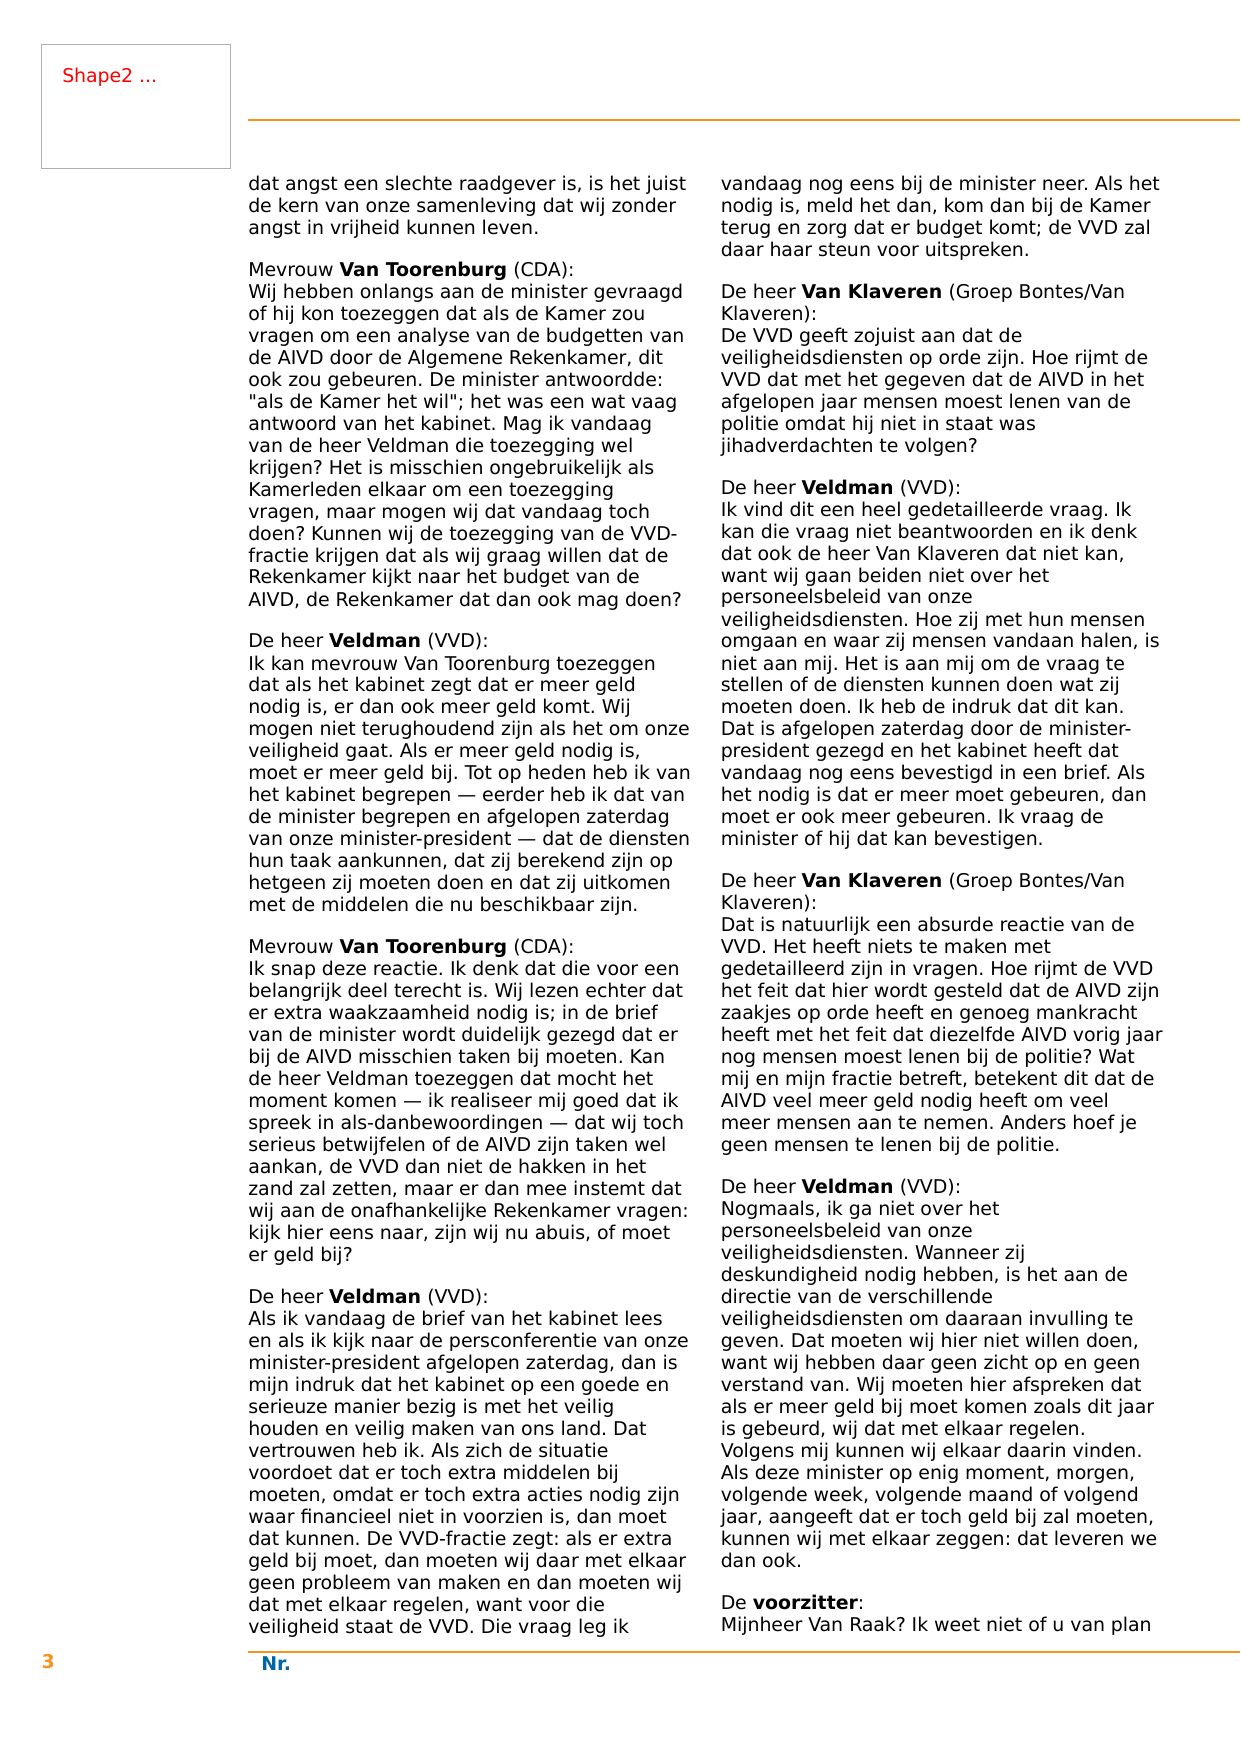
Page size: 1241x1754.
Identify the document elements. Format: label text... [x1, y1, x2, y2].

text De VVD geeft zojuist aan dat de veiligheidsdiensten op orde zijn. Hoe rijmt de VVD dat met het gegeven dat de AIVD in het afgelopen jaar mensen moest lenen van de politie omdat hij niet in staat was jihadverdachten te volgen? [721, 325, 1163, 457]
text Dat is natuurlijk een absurde reactie van de VVD. Het heeft niets te maken met gedetailleerd zijn in vragen. Hoe rijmt de VVD het feit dat hier wordt gesteld dat de AIVD zijn zaakjes op orde heeft en genoeg mankracht heeft met het feit dat diezelfde AIVD vorig jaar nog mensen moest lenen bij de politie? Wat mij en mijn fractie betreft, betekent dit dat de AIVD veel meer geld nodig heeft om veel meer mensen aan te nemen. Anders hoef je geen mensen te lenen bij de politie. [721, 914, 1163, 1156]
text vandaag nog eens bij de minister neer. Als het nodig is, meld het dan, kom dan bij de Kamer terug en zorg dat er budget komt; de VVD zal daar haar steun voor uitspreken. [721, 173, 1163, 261]
text Ik kan mevrouw Van Toorenburg toezeggen dat als het kabinet zegt dat er meer geld nodig is, er dan ook meer geld komt. Wij mogen niet terughoudend zijn als het om onze veiligheid gaat. Als er meer geld nodig is, moet er meer geld bij. Tot op heden heb ik van het kabinet begrepen — eerder heb ik dat van de minister begrepen en afgelopen zaterdag van onze minister-president — dat de diensten hun taak aankunnen, dat zij berekend zijn op hetgeen zij moeten doen en dat zij uitkomen met de middelen die nu beschikbaar zijn. [248, 652, 691, 916]
text De heer Veldman (VVD): [248, 1286, 691, 1308]
text Mevrouw Van Toorenburg (CDA): [248, 259, 691, 281]
text De heer Van Klaveren (Groep Bontes/Van Klaveren): [721, 281, 1163, 325]
text De heer Veldman (VVD): [248, 630, 691, 652]
text Mevrouw Van Toorenburg (CDA): [248, 936, 691, 958]
text Als ik vandaag de brief van het kabinet lees en als ik kijk naar de persconferentie van onze minister-president afgelopen zaterdag, dan is mijn indruk dat het kabinet op een goede en serieuze manier bezig is met het veilig houden en veilig maken van ons land. Dat vertrouwen heb ik. Als zich de situatie voordoet dat er toch extra middelen bij moeten, omdat er toch extra acties nodig zijn waar financieel niet in voorzien is, dan moet dat kunnen. De VVD-fractie zegt: als er extra geld bij moet, dan moeten wij daar met elkaar geen probleem van maken en dan moeten wij dat met elkaar regelen, want voor die veiligheid staat de VVD. Die vraag leg ik [248, 1308, 691, 1637]
text Wij hebben onlangs aan de minister gevraagd of hij kon toezeggen dat als de Kamer zou vragen om een analyse van de budgetten van de AIVD door de Algemene Rekenkamer, dit ook zou gebeuren. De minister antwoordde: "als de Kamer het wil"; het was een wat vaag antwoord van het kabinet. Mag ik vandaag van de heer Veldman die toezegging wel krijgen? Het is misschien ongebruikelijk als Kamerleden elkaar om een toezegging vragen, maar mogen wij dat vandaag toch doen? Kunnen wij de toezegging van de VVD-fractie krijgen dat als wij graag willen dat de Rekenkamer kijkt naar het budget van de AIVD, de Rekenkamer dat dan ook mag doen? [248, 281, 691, 610]
text De heer Veldman (VVD): [721, 1176, 1163, 1198]
text Ik snap deze reactie. Ik denk dat die voor een belangrijk deel terecht is. Wij lezen echter dat er extra waakzaamheid nodig is; in de brief van de minister wordt duidelijk gezegd dat er bij de AIVD misschien taken bij moeten. Kan de heer Veldman toezeggen dat mocht het moment komen — ik realiseer mij goed dat ik spreek in als-danbewoordingen — dat wij toch serieus betwijfelen of de AIVD zijn taken wel aankan, de VVD dan niet de hakken in het zand zal zetten, maar er dan mee instemt dat wij aan de onafhankelijke Rekenkamer vragen: kijk hier eens naar, zijn wij nu abuis, of moet er geld bij? [248, 958, 691, 1266]
text De heer Van Klaveren (Groep Bontes/Van Klaveren): [721, 870, 1163, 914]
text Mijnheer Van Raak? Ik weet niet of u van plan [721, 1613, 1163, 1636]
text Ik vind dit een heel gedetailleerde vraag. Ik kan die vraag niet beantwoorden en ik denk dat ook de heer Van Klaveren dat niet kan, want wij gaan beiden niet over het personeelsbeleid van onze veiligheidsdiensten. Hoe zij met hun mensen omgaan en waar zij mensen vandaan halen, is niet aan mij. Het is aan mij om de vraag te stellen of de diensten kunnen doen wat zij moeten doen. Ik heb de indruk dat dit kan. Dat is afgelopen zaterdag door de minister-president gezegd en het kabinet heeft dat vandaag nog eens bevestigd in een brief. Als het nodig is dat er meer moet gebeuren, dan moet er ook meer gebeuren. Ik vraag de minister of hij dat kan bevestigen. [721, 498, 1163, 850]
text Nogmaals, ik ga niet over het personeelsbeleid van onze veiligheidsdiensten. Wanneer zij deskundigheid nodig hebben, is het aan de directie van de verschillende veiligheidsdiensten om daaraan invulling te geven. Dat moeten wij hier niet willen doen, want wij hebben daar geen zicht op en geen verstand van. Wij moeten hier afspreken dat als er meer geld bij moet komen zoals dit jaar is gebeurd, wij dat met elkaar regelen. Volgens mij kunnen wij elkaar daarin vinden. Als deze minister op enig moment, morgen, volgende week, volgende maand of volgend jaar, aangeeft dat er toch geld bij zal moeten, kunnen wij met elkaar zeggen: dat leveren we dan ook. [721, 1198, 1163, 1572]
text De heer Veldman (VVD): [721, 477, 1163, 498]
text dat angst een slechte raadgever is, is het juist de kern van onze samenleving dat wij zonder angst in vrijheid kunnen leven. [248, 173, 691, 239]
text De voorzitter: [721, 1592, 1163, 1613]
